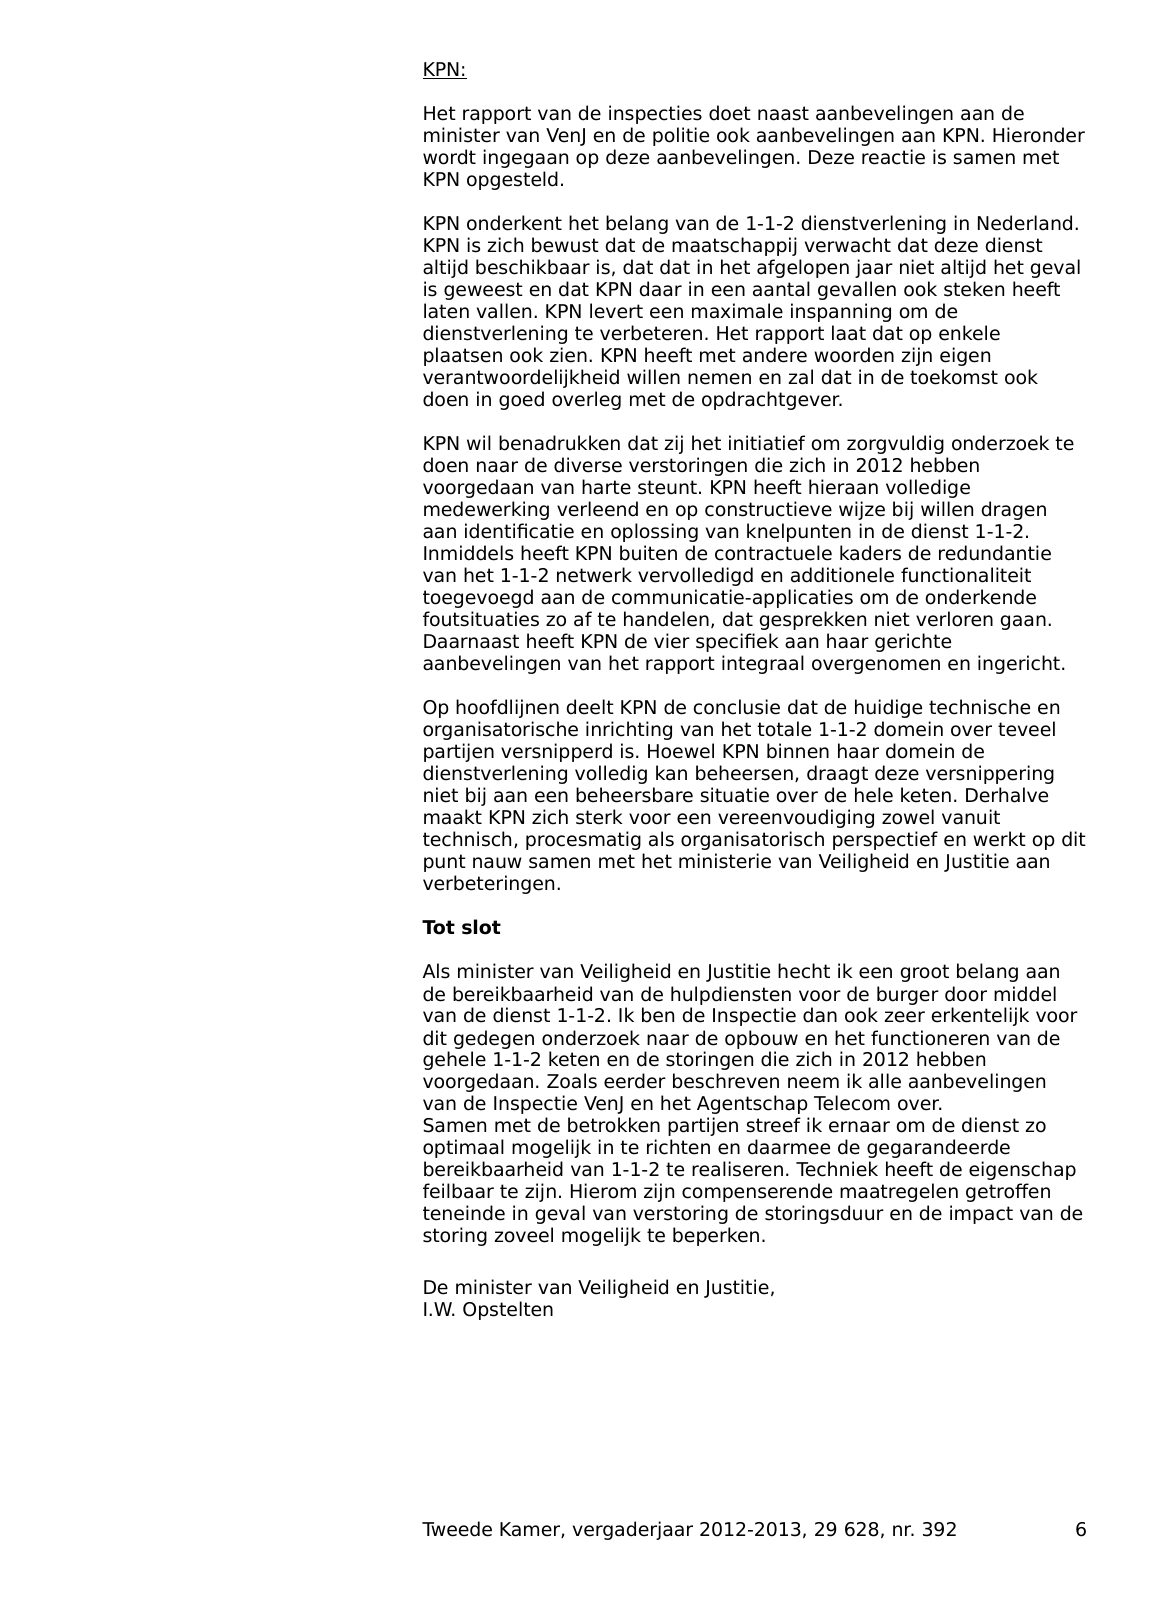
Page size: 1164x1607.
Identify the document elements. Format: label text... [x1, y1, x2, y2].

text Als minister van Veiligheid en Justitie hecht ik een groot belang aan de bereikbaarheid van de hulpdiensten voor de burger door middel van de dienst 1-1-2. Ik ben de Inspectie dan ook zeer erkentelijk voor dit gedegen onderzoek naar de opbouw en het functioneren van de gehele 1-1-2 keten en de storingen die zich in 2012 hebben voorgedaan. Zoals eerder beschreven neem ik alle aanbevelingen van de Inspectie VenJ en het Agentschap Telecom over. [422, 961, 1087, 1115]
text Het rapport van de inspecties doet naast aanbevelingen aan de minister van VenJ en de politie ook aanbevelingen aan KPN. Hieronder wordt ingegaan op deze aanbevelingen. Deze reactie is samen met KPN opgesteld. [422, 103, 1087, 191]
text Op hoofdlijnen deelt KPN de conclusie dat de huidige technische en organisatorische inrichting van het totale 1-1-2 domein over teveel partijen versnipperd is. Hoewel KPN binnen haar domein de dienstverlening volledig kan beheersen, draagt deze versnippering niet bij aan een beheersbare situatie over de hele keten. Derhalve maakt KPN zich sterk voor een vereenvoudiging zowel vanuit technisch, procesmatig als organisatorisch perspectief en werkt op dit punt nauw samen met het ministerie van Veiligheid en Justitie aan verbeteringen. [422, 697, 1087, 895]
text KPN onderkent het belang van de 1-1-2 dienstverlening in Nederland. KPN is zich bewust dat de maatschappij verwacht dat deze dienst altijd beschikbaar is, dat dat in het afgelopen jaar niet altijd het geval is geweest en dat KPN daar in een aantal gevallen ook steken heeft laten vallen. KPN levert een maximale inspanning om de dienstverlening te verbeteren. Het rapport laat dat op enkele plaatsen ook zien. KPN heeft met andere woorden zijn eigen verantwoordelijkheid willen nemen en zal dat in de toekomst ook doen in goed overleg met de opdrachtgever. [422, 213, 1087, 411]
subtitle Tot slot [422, 917, 1087, 939]
text Samen met de betrokken partijen streef ik ernaar om de dienst zo optimaal mogelijk in te richten en daarmee de gegarandeerde bereikbaarheid van 1-1-2 te realiseren. Techniek heeft de eigenschap feilbaar te zijn. Hierom zijn compenserende maatregelen getroffen teneinde in geval van verstoring de storingsduur en de impact van de storing zoveel mogelijk te beperken. [422, 1115, 1087, 1247]
text De minister van Veiligheid en Justitie, I.W. Opstelten [422, 1277, 1087, 1321]
text KPN wil benadrukken dat zij het initiatief om zorgvuldig onderzoek te doen naar de diverse verstoringen die zich in 2012 hebben voorgedaan van harte steunt. KPN heeft hieraan volledige medewerking verleend en op constructieve wijze bij willen dragen aan identificatie en oplossing van knelpunten in de dienst 1-1-2. Inmiddels heeft KPN buiten de contractuele kaders de redundantie van het 1-1-2 netwerk vervolledigd en additionele functionaliteit toegevoegd aan de communicatie-applicaties om de onderkende foutsituaties zo af te handelen, dat gesprekken niet verloren gaan. Daarnaast heeft KPN de vier specifiek aan haar gerichte aanbevelingen van het rapport integraal overgenomen en ingericht. [422, 433, 1087, 675]
subtitle KPN: [422, 59, 1087, 81]
